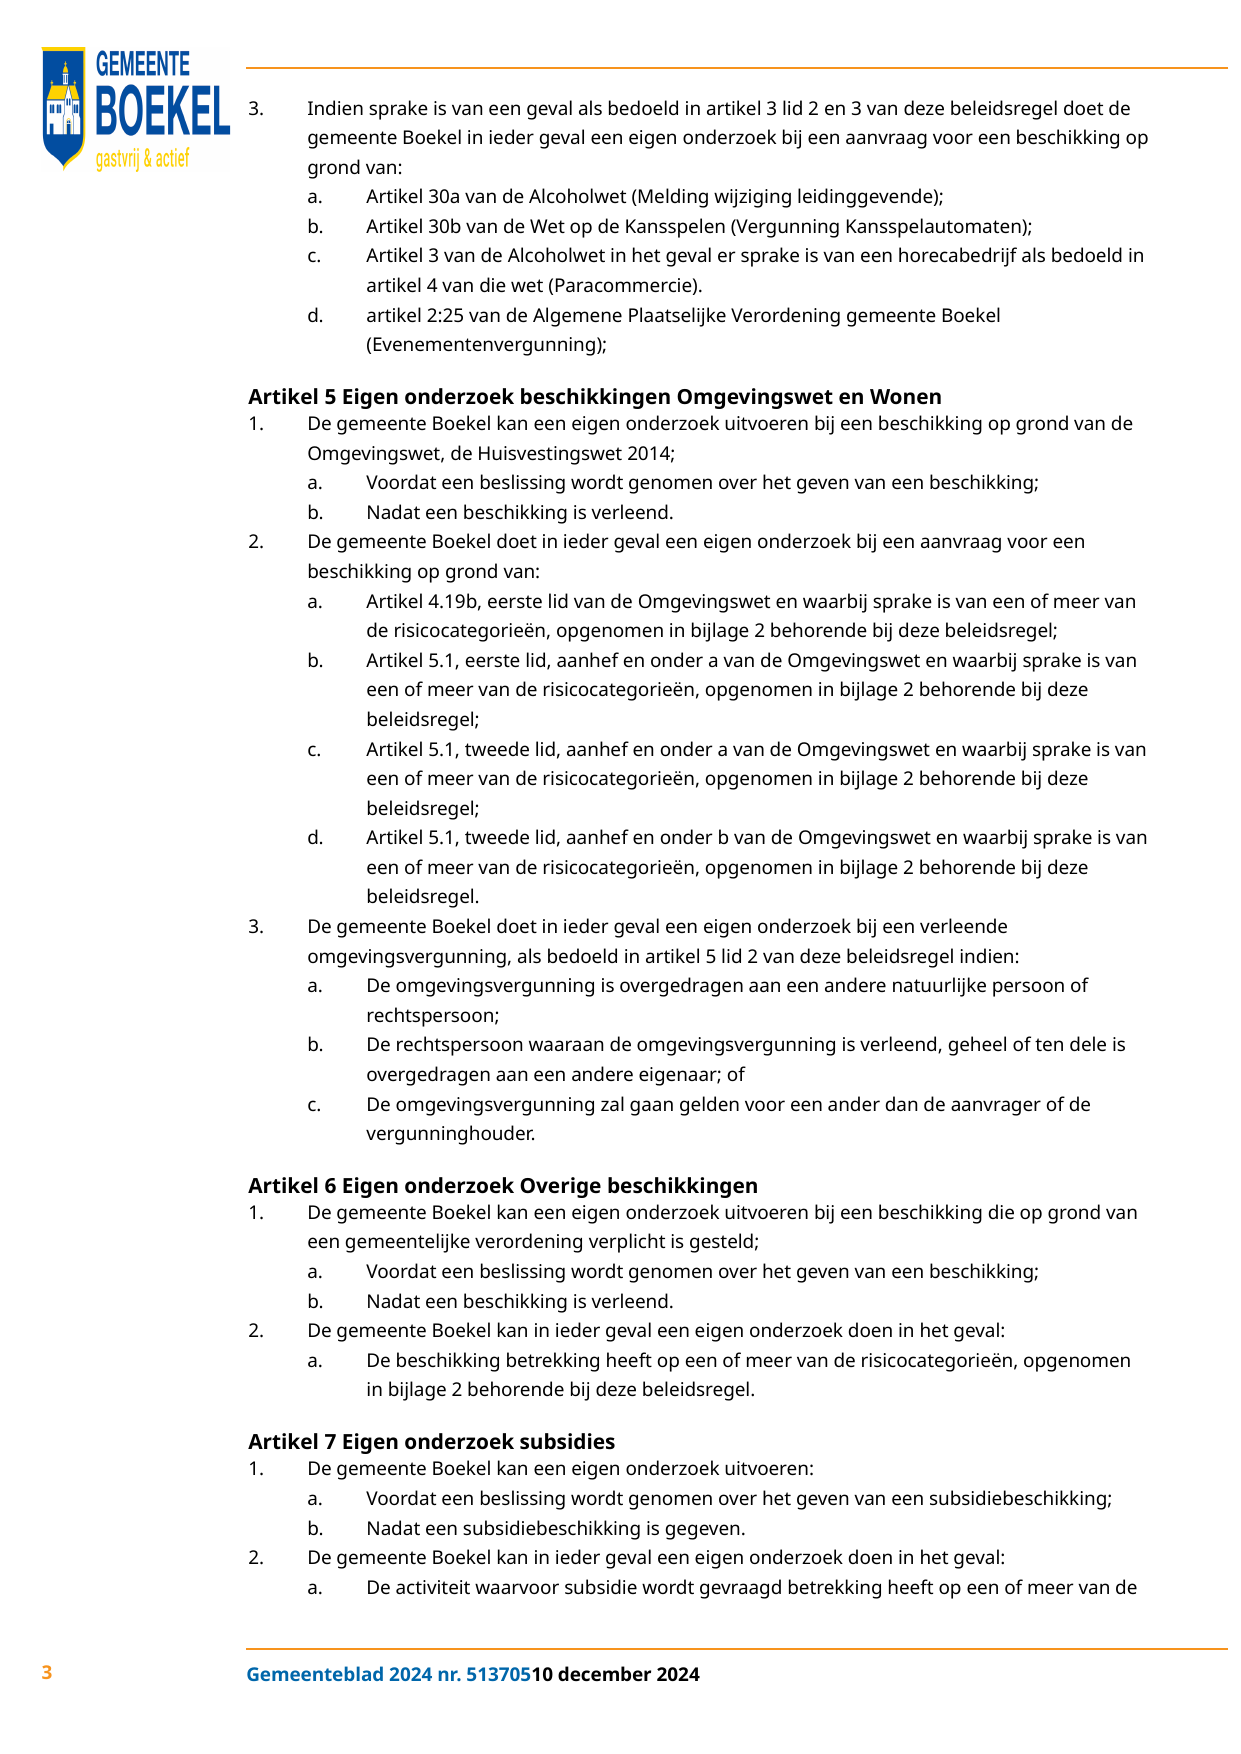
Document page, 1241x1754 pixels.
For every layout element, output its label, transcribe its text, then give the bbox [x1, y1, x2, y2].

text Artikel 6 Eigen onderzoek Overige beschikkingen [248, 1171, 1152, 1199]
list De gemeente Boekel kan een eigen onderzoek uitvoeren bij een beschikking op grond van de Omgevingswet, de Huisvestingswet 2014; [248, 410, 1152, 466]
list De gemeente Boekel kan een eigen onderzoek uitvoeren: [248, 1456, 1152, 1481]
list De omgevingsvergunning zal gaan gelden voor een ander dan de aanvrager of de vergunninghouder. [307, 1091, 1152, 1146]
list De omgevingsvergunning is overgedragen aan een andere natuurlijke persoon of rechtspersoon; [307, 972, 1152, 1028]
list Artikel 3 van de Alcoholwet in het geval er sprake is van een horecabedrijf als bedoeld in artikel 4 van die wet (Paracommercie). [307, 243, 1152, 298]
list De gemeente Boekel kan een eigen onderzoek uitvoeren bij een beschikking die op grond van een gemeentelijke verordening verplicht is gesteld; [248, 1199, 1152, 1254]
list Artikel 30a van de Alcoholwet (Melding wijziging leidinggevende); [307, 183, 1152, 209]
text Artikel 7 Eigen onderzoek subsidies [248, 1427, 1152, 1456]
list De activiteit waarvoor subsidie wordt gevraagd betrekking heeft op een of meer van de [307, 1574, 1152, 1599]
list Artikel 4.19b, eerste lid van de Omgevingswet en waarbij sprake is van een of meer van de risicocategorieën, opgenomen in bijlage 2 behorende bij deze beleidsregel; [307, 588, 1152, 643]
list Artikel 5.1, eerste lid, aanhef en onder a van de Omgevingswet en waarbij sprake is van een of meer van de risicocategorieën, opgenomen in bijlage 2 behorende bij deze beleidsregel; [307, 647, 1152, 732]
list artikel 2:25 van de Algemene Plaatselijke Verordening gemeente Boekel (Evenementenvergunning); [307, 302, 1152, 357]
list De gemeente Boekel kan in ieder geval een eigen onderzoek doen in het geval: [248, 1317, 1152, 1343]
list De gemeente Boekel doet in ieder geval een eigen onderzoek bij een verleende omgevingsvergunning, als bedoeld in artikel 5 lid 2 van deze beleidsregel indien: [248, 913, 1152, 968]
list Nadat een beschikking is verleend. [307, 499, 1152, 525]
list Artikel 5.1, tweede lid, aanhef en onder b van de Omgevingswet en waarbij sprake is van een of meer van de risicocategorieën, opgenomen in bijlage 2 behorende bij deze beleidsregel. [307, 824, 1152, 909]
list Artikel 30b van de Wet op de Kansspelen (Vergunning Kansspelautomaten); [307, 213, 1152, 239]
list Voordat een beslissing wordt genomen over het geven van een subsidiebeschikking; [307, 1485, 1152, 1511]
list Nadat een beschikking is verleend. [307, 1288, 1152, 1314]
list De gemeente Boekel kan in ieder geval een eigen onderzoek doen in het geval: [248, 1544, 1152, 1570]
list De beschikking betrekking heeft op een of meer van de risicocategorieën, opgenomen in bijlage 2 behorende bij deze beleidsregel. [307, 1347, 1152, 1402]
list Indien sprake is van een geval als bedoeld in artikel 3 lid 2 en 3 van deze beleidsregel doet de gemeente Boekel in ieder geval een eigen onderzoek bij een aanvraag voor een beschikking op grond van: [248, 95, 1152, 180]
picture [41, 47, 231, 172]
list De gemeente Boekel doet in ieder geval een eigen onderzoek bij een aanvraag voor een beschikking op grond van: [248, 529, 1152, 584]
list Artikel 5.1, tweede lid, aanhef en onder a van de Omgevingswet en waarbij sprake is van een of meer van de risicocategorieën, opgenomen in bijlage 2 behorende bij deze beleidsregel; [307, 736, 1152, 821]
list De rechtspersoon waaraan de omgevingsvergunning is verleend, geheel of ten dele is overgedragen aan een andere eigenaar; of [307, 1032, 1152, 1087]
list Voordat een beslissing wordt genomen over het geven van een beschikking; [307, 469, 1152, 495]
list Nadat een subsidiebeschikking is gegeven. [307, 1515, 1152, 1540]
list Voordat een beslissing wordt genomen over het geven van een beschikking; [307, 1258, 1152, 1284]
text Artikel 5 Eigen onderzoek beschikkingen Omgevingswet en Wonen [248, 382, 1152, 410]
